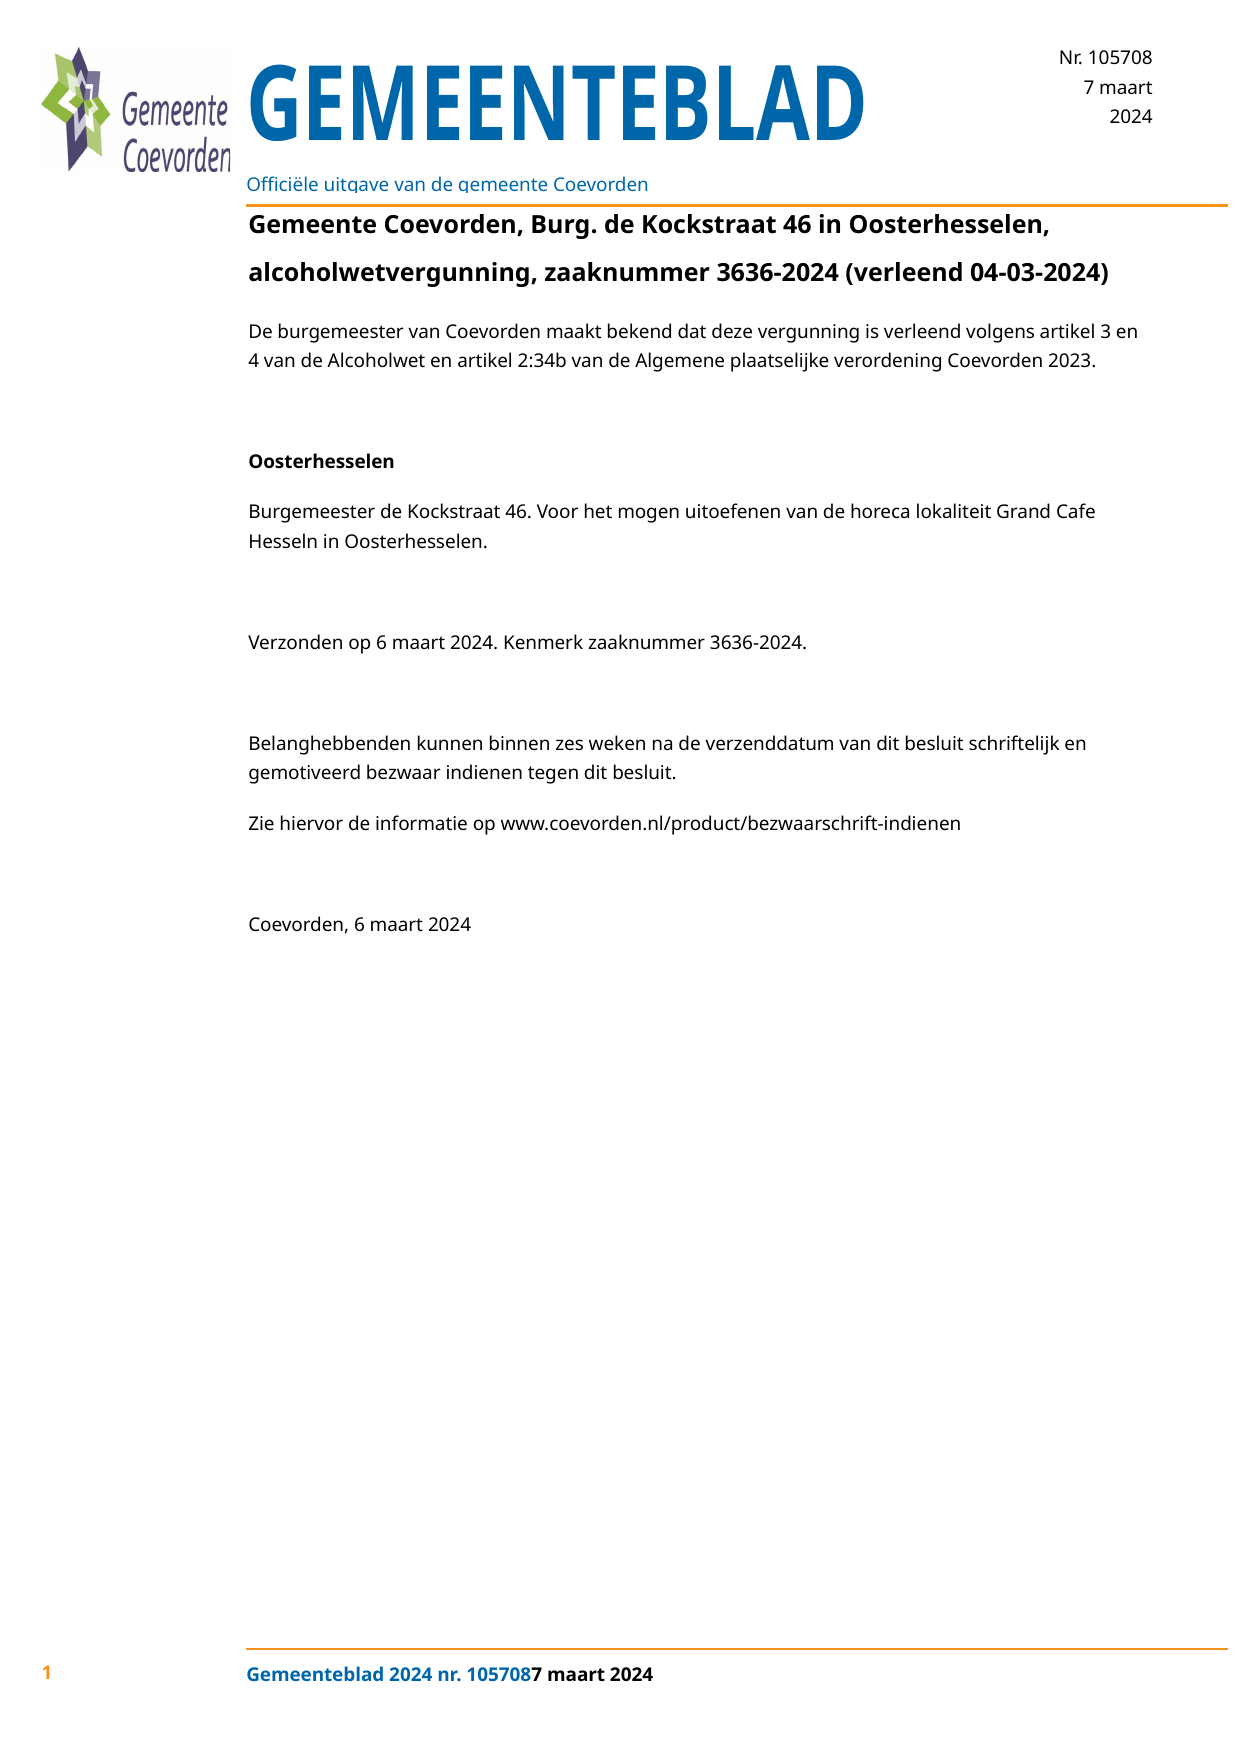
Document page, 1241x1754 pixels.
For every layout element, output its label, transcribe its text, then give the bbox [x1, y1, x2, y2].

text Oosterhesselen [248, 448, 1152, 474]
text Verzonden op 6 maart 2024. Kenmerk zaaknummer 3636-2024. [248, 629, 1152, 655]
text Burgemeester de Kockstraat 46. Voor het mogen uitoefenen van de horeca lokaliteit Grand Cafe Hesseln in Oosterhesselen. [248, 499, 1152, 554]
text Coevorden, 6 maart 2024 [248, 911, 1152, 937]
text Gemeente Coevorden, Burg. de Kockstraat 46 in Oosterhesselen, alcoholwetvergunning, zaaknummer 3636-2024 (verleend 04-03-2024) [248, 207, 1152, 288]
picture [41, 47, 231, 172]
text Belanghebbenden kunnen binnen zes weken na de verzenddatum van dit besluit schriftelijk en gemotiveerd bezwaar indienen tegen dit besluit. [248, 730, 1152, 785]
text De burgemeester van Coevorden maakt bekend dat deze vergunning is verleend volgens artikel 3 en 4 van de Alcoholwet en artikel 2:34b van de Algemene plaatselijke verordening Coevorden 2023. [248, 318, 1152, 373]
text Zie hiervor de informatie op www.coevorden.nl/product/bezwaarschrift-indienen [248, 810, 1152, 836]
